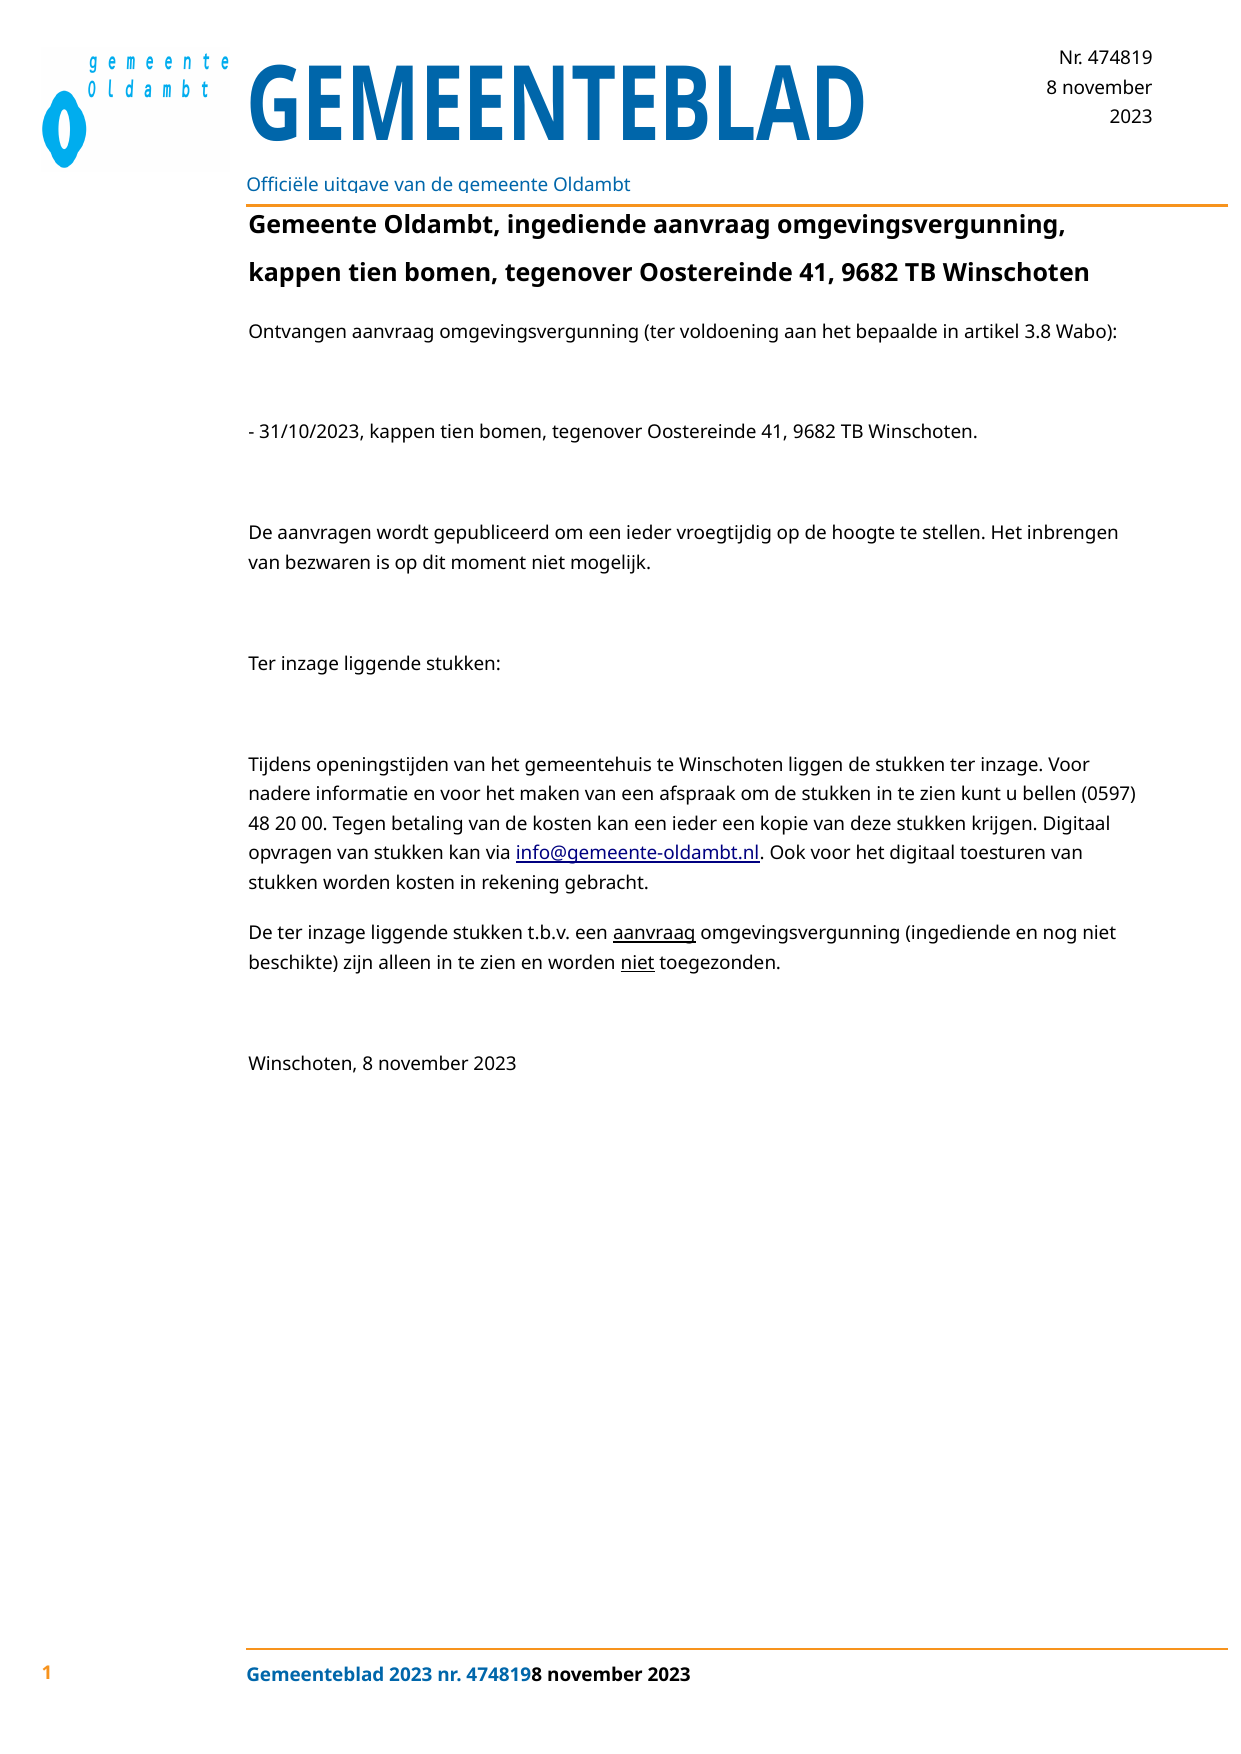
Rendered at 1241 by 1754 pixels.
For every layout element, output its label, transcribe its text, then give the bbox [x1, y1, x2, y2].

text De ter inzage liggende stukken t.b.v. een aanvraag omgevingsvergunning (ingediende en nog niet beschikte) zijn alleen in te zien en worden niet toegezonden. [248, 919, 1152, 975]
text Tijdens openingstijden van het gemeentehuis te Winschoten liggen de stukken ter inzage. Voor nadere informatie en voor het maken van een afspraak om de stukken in te zien kunt u bellen (0597) 48 20 00. Tegen betaling van de kosten kan een ieder een kopie van deze stukken krijgen. Digitaal opvragen van stukken kan via info@gemeente-oldambt.nl. Ook voor het digitaal toesturen van stukken worden kosten in rekening gebracht. [248, 751, 1152, 895]
text Ter inzage liggende stukken: [248, 650, 1152, 676]
text De aanvragen wordt gepubliceerd om een ieder vroegtijdig op de hoogte te stellen. Het inbrengen van bezwaren is op dit moment niet mogelijk. [248, 519, 1152, 575]
text Gemeente Oldambt, ingediende aanvraag omgevingsvergunning, kappen tien bomen, tegenover Oostereinde 41, 9682 TB Winschoten [248, 207, 1152, 288]
picture [41, 47, 231, 172]
text - 31/10/2023, kappen tien bomen, tegenover Oostereinde 41, 9682 TB Winschoten. [248, 419, 1152, 444]
text Winschoten, 8 november 2023 [248, 1050, 1152, 1076]
text Ontvangen aanvraag omgevingsvergunning (ter voldoening aan het bepaalde in artikel 3.8 Wabo): [248, 318, 1152, 344]
